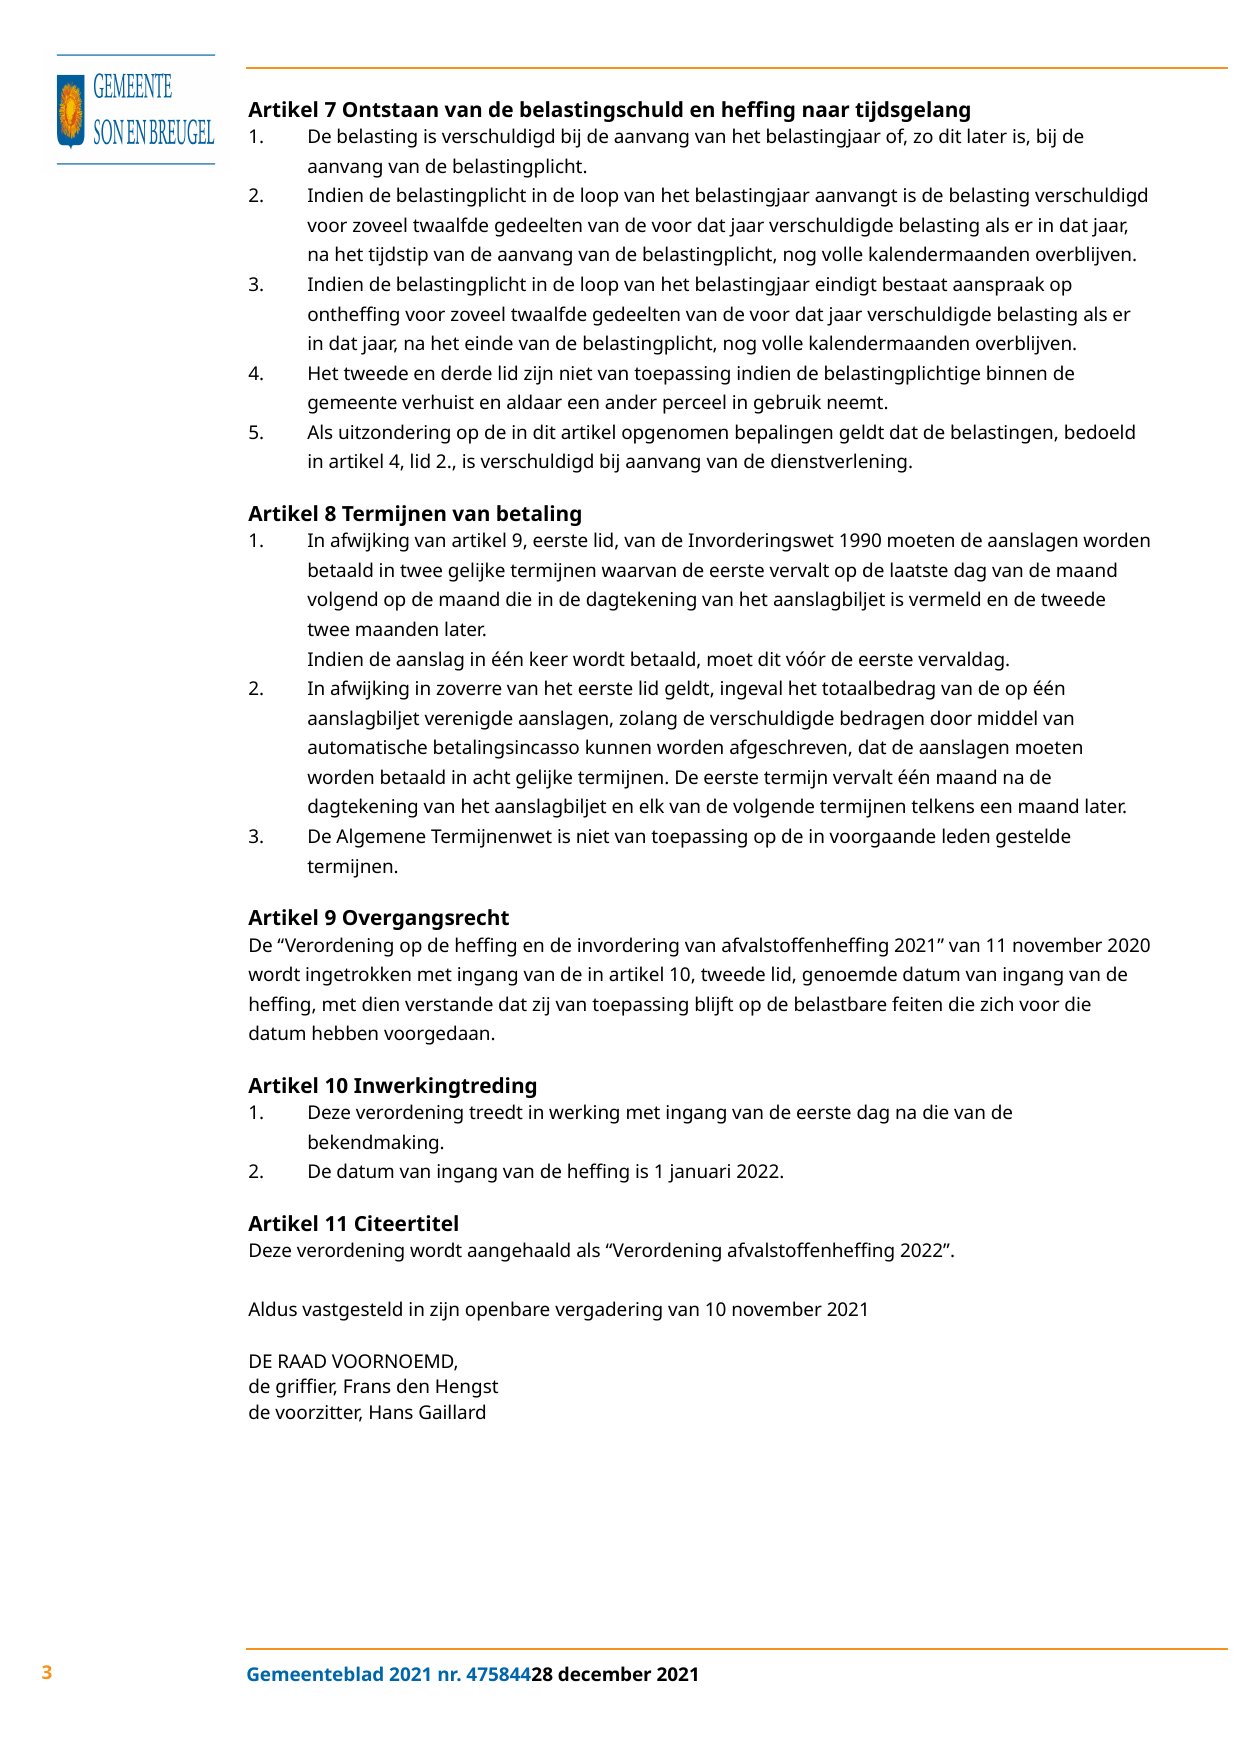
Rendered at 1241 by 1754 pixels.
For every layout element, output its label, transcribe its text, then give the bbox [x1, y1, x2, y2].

text de voorzitter, Hans Gaillard [248, 1399, 1152, 1425]
list De Algemene Termijnenwet is niet van toepassing op de in voorgaande leden gestelde termijnen. [248, 823, 1152, 879]
text DE RAAD VOORNOEMD, [248, 1348, 1152, 1374]
list Deze verordening treedt in werking met ingang van de eerste dag na die van de bekendmaking. [248, 1099, 1152, 1155]
text Artikel 8 Termijnen van betaling [248, 499, 1152, 527]
list Indien de belastingplicht in de loop van het belastingjaar eindigt bestaat aanspraak op ontheffing voor zoveel twaalfde gedeelten van de voor dat jaar verschuldigde belasting als er in dat jaar, na het einde van de belastingplicht, nog volle kalendermaanden overblijven. [248, 271, 1152, 356]
list Het tweede en derde lid zijn niet van toepassing indien de belastingplichtige binnen de gemeente verhuist en aldaar een ander perceel in gebruik neemt. [248, 360, 1152, 415]
text Artikel 9 Overgangsrecht [248, 903, 1152, 932]
text Deze verordening wordt aangehaald als “Verordening afvalstoffenheffing 2022”. [248, 1237, 1152, 1263]
text de griffier, Frans den Hengst [248, 1374, 1152, 1399]
list Als uitzondering op de in dit artikel opgenomen bepalingen geldt dat de belastingen, bedoeld in artikel 4, lid 2., is verschuldigd bij aanvang van de dienstverlening. [248, 419, 1152, 474]
list Indien de aanslag in één keer wordt betaald, moet dit vóór de eerste vervaldag. [248, 646, 1152, 672]
list De belasting is verschuldigd bij de aanvang van het belastingjaar of, zo dit later is, bij de aanvang van de belastingplicht. [248, 123, 1152, 178]
list In afwijking van artikel 9, eerste lid, van de Invorderingswet 1990 moeten de aanslagen worden betaald in twee gelijke termijnen waarvan de eerste vervalt op de laatste dag van de maand volgend op de maand die in de dagtekening van het aanslagbiljet is vermeld en de tweede twee maanden later. [248, 527, 1152, 642]
list In afwijking in zoverre van het eerste lid geldt, ingeval het totaalbedrag van de op één aanslagbiljet verenigde aanslagen, zolang de verschuldigde bedragen door middel van automatische betalingsincasso kunnen worden afgeschreven, dat de aanslagen moeten worden betaald in acht gelijke termijnen. De eerste termijn vervalt één maand na de dagtekening van het aanslagbiljet en elk van de volgende termijnen telkens een maand later. [248, 675, 1152, 819]
text Artikel 10 Inwerkingtreding [248, 1071, 1152, 1099]
picture [41, 47, 231, 172]
text Artikel 11 Citeertitel [248, 1209, 1152, 1237]
text De “Verordening op de heffing en de invordering van afvalstoffenheffing 2021” van 11 november 2020 wordt ingetrokken met ingang van de in artikel 10, tweede lid, genoemde datum van ingang van de heffing, met dien verstande dat zij van toepassing blijft op de belastbare feiten die zich voor die datum hebben voorgedaan. [248, 932, 1152, 1046]
text Aldus vastgesteld in zijn openbare vergadering van 10 november 2021 [248, 1297, 1152, 1322]
list Indien de belastingplicht in de loop van het belastingjaar aanvangt is de belasting verschuldigd voor zoveel twaalfde gedeelten van de voor dat jaar verschuldigde belasting als er in dat jaar, na het tijdstip van de aanvang van de belastingplicht, nog volle kalendermaanden overblijven. [248, 182, 1152, 267]
list De datum van ingang van de heffing is 1 januari 2022. [248, 1158, 1152, 1184]
text Artikel 7 Ontstaan van de belastingschuld en heffing naar tijdsgelang [248, 95, 1152, 123]
